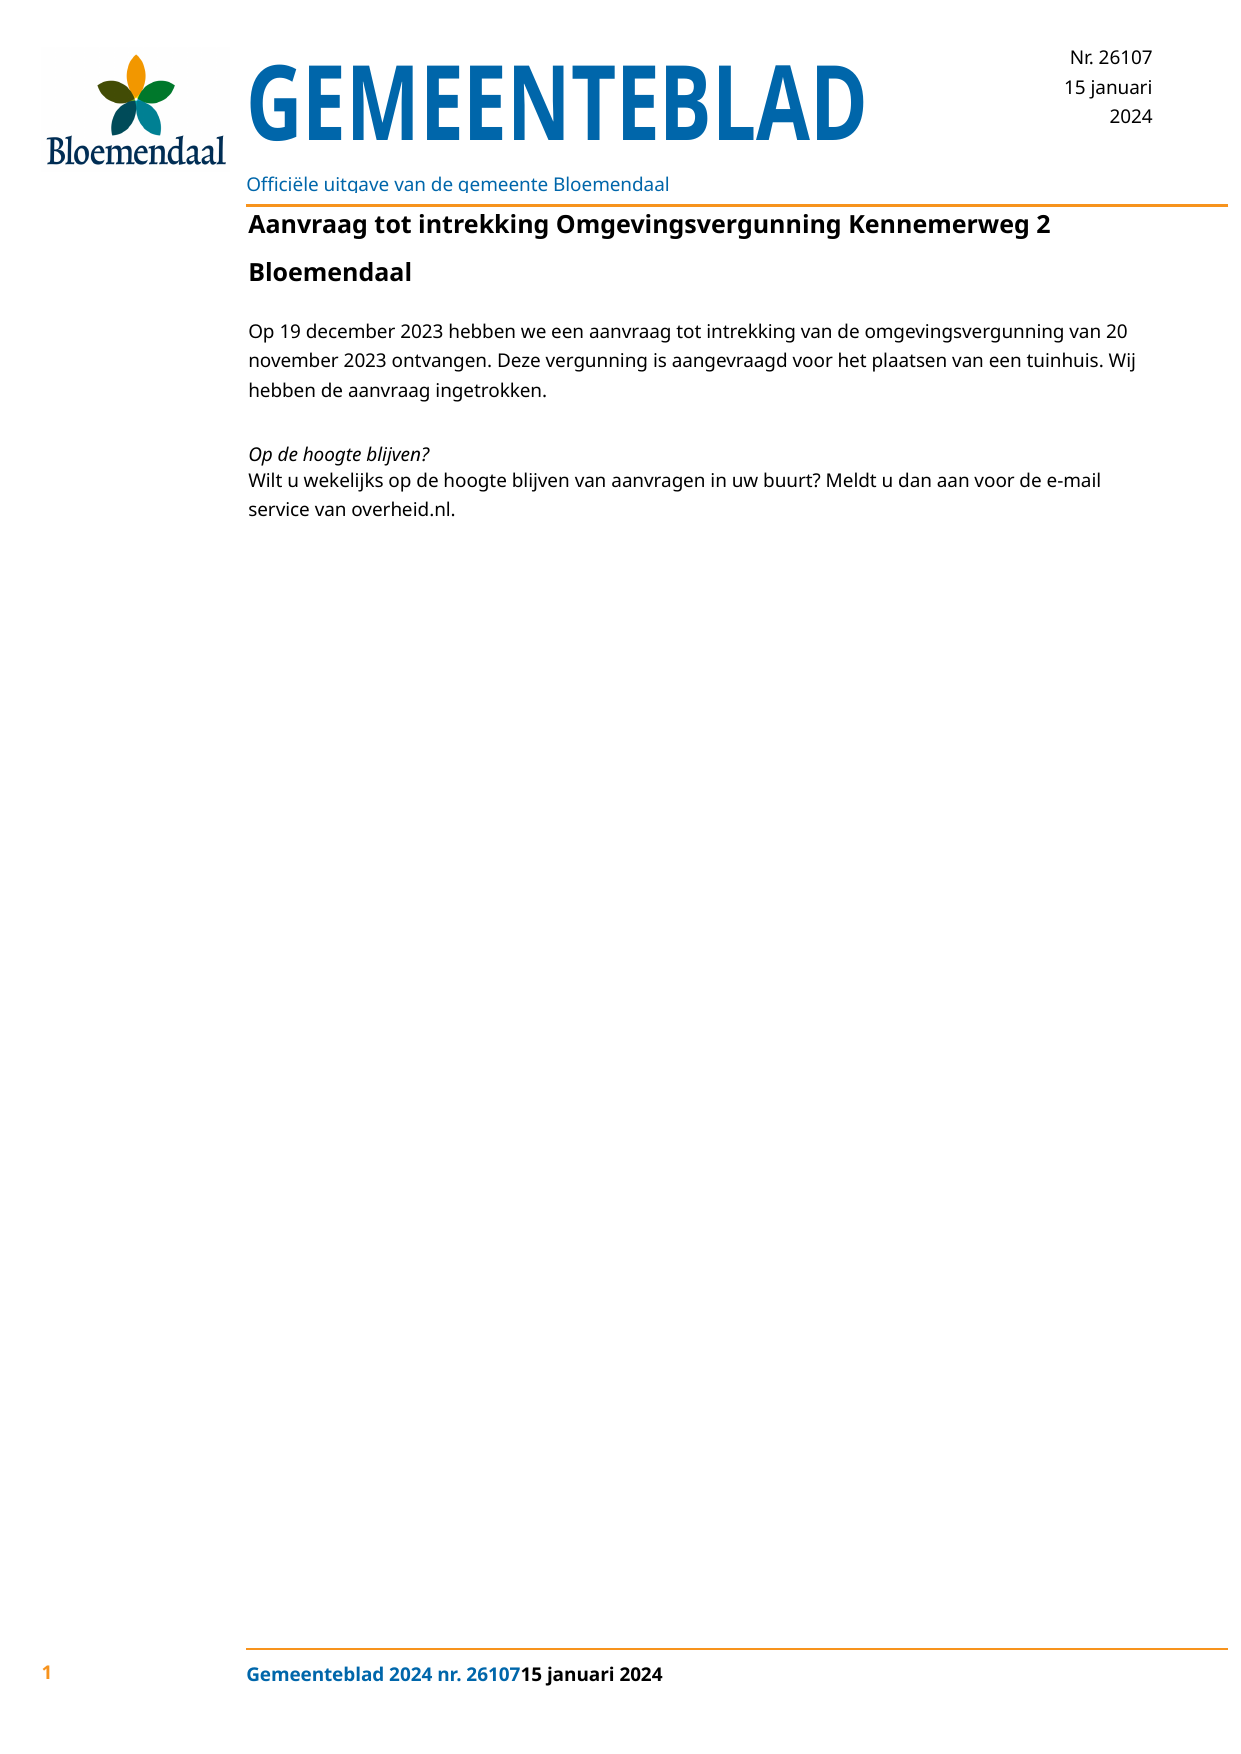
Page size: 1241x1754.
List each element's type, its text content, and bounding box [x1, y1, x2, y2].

picture [41, 47, 231, 172]
text Wilt u wekelijks op de hoogte blijven van aanvragen in uw buurt? Meldt u dan aan voor de e-mail service van overheid.nl. [248, 467, 1152, 522]
text Op de hoogte blijven? [248, 441, 1152, 467]
text Aanvraag tot intrekking Omgevingsvergunning Kennemerweg 2 Bloemendaal [248, 207, 1152, 288]
text Op 19 december 2023 hebben we een aanvraag tot intrekking van de omgevingsvergunning van 20 november 2023 ontvangen. Deze vergunning is aangevraagd voor het plaatsen van een tuinhuis. Wij hebben de aanvraag ingetrokken. [248, 318, 1152, 403]
